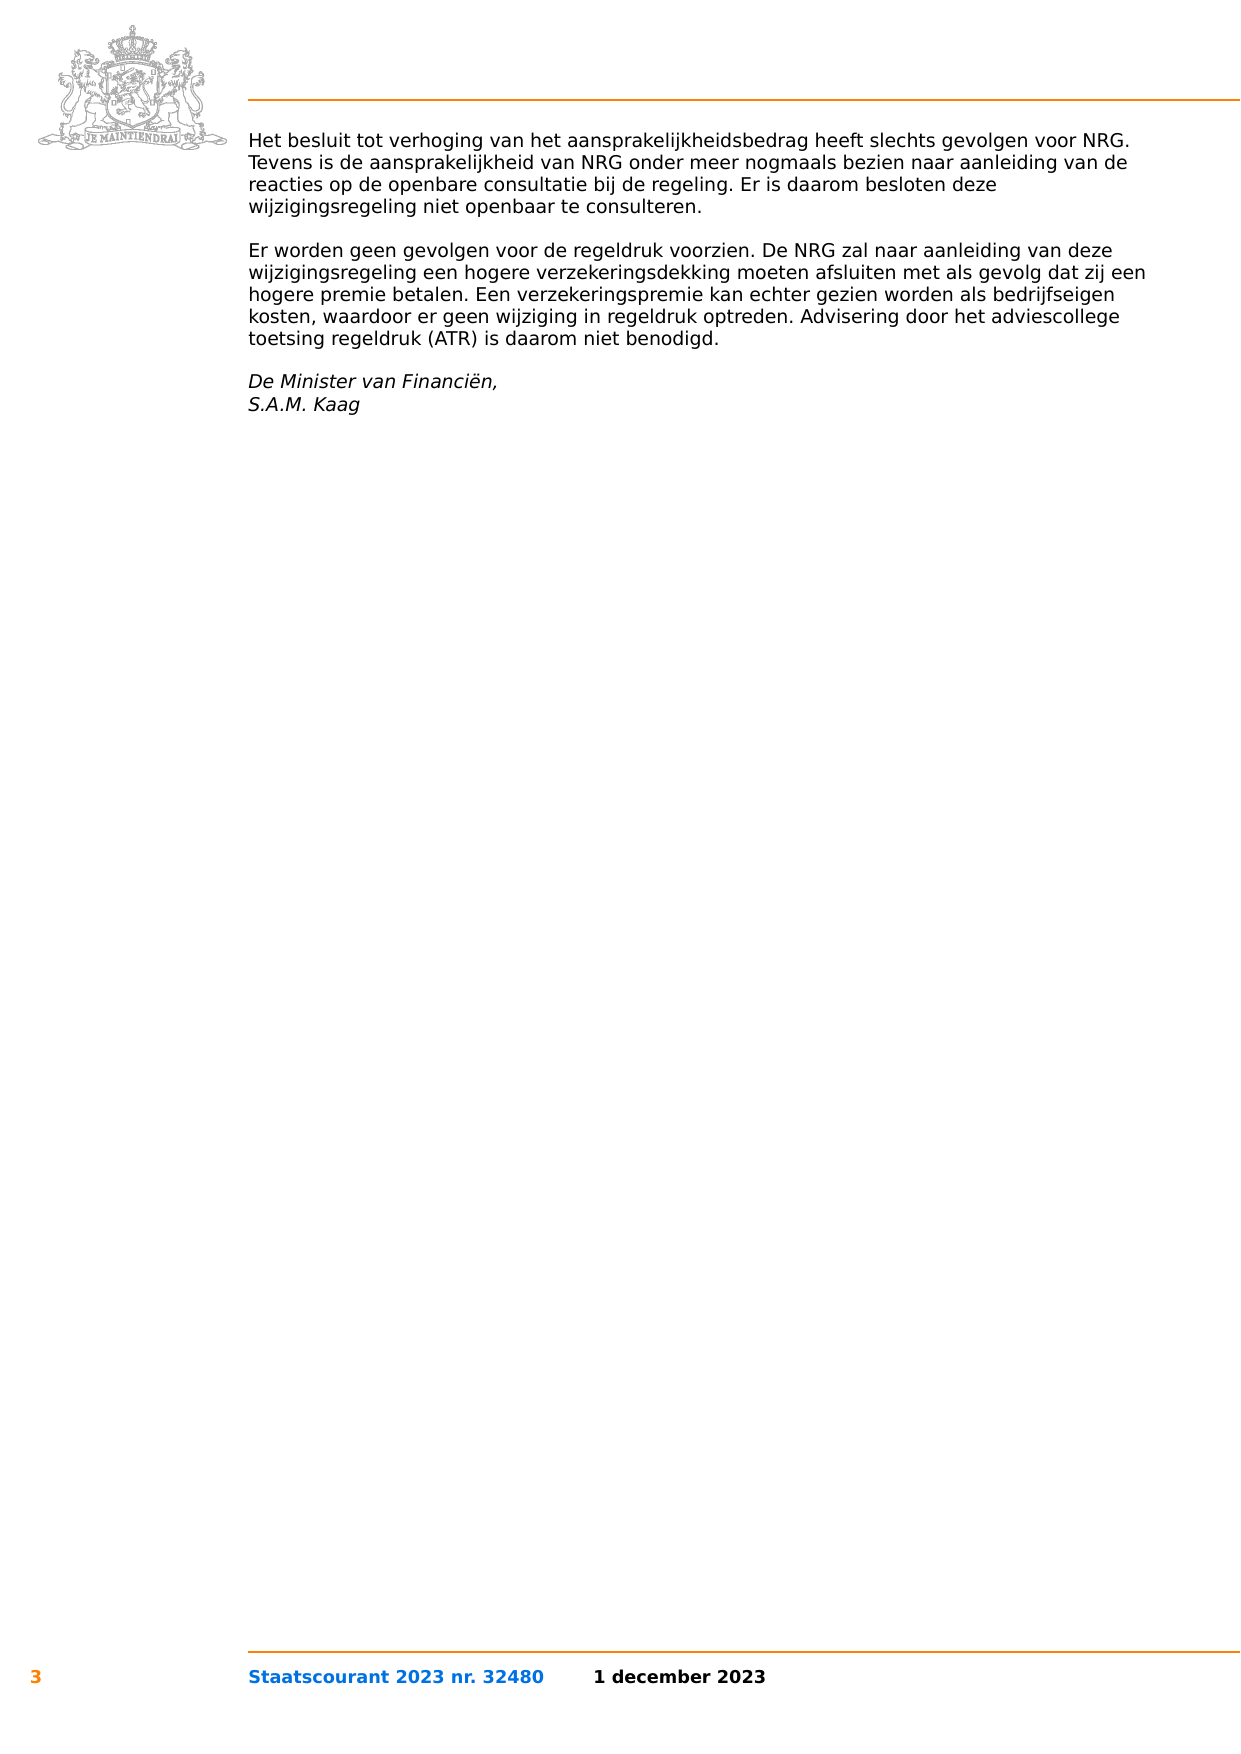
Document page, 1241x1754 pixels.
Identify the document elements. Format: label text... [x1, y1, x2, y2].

picture [38, 25, 227, 150]
text Het besluit tot verhoging van het aansprakelijkheidsbedrag heeft slechts gevolgen voor NRG. Tevens is de aansprakelijkheid van NRG onder meer nogmaals bezien naar aanleiding van de reacties op de openbare consultatie bij de regeling. Er is daarom besloten deze wijzigingsregeling niet openbaar te consulteren. [248, 130, 1163, 218]
text De Minister van Financiën, S.A.M. Kaag [248, 371, 1163, 415]
text Er worden geen gevolgen voor de regeldruk voorzien. De NRG zal naar aanleiding van deze wijzigingsregeling een hogere verzekeringsdekking moeten afsluiten met als gevolg dat zij een hogere premie betalen. Een verzekeringspremie kan echter gezien worden als bedrijfseigen kosten, waardoor er geen wijziging in regeldruk optreden. Advisering door het adviescollege toetsing regeldruk (ATR) is daarom niet benodigd. [248, 240, 1163, 349]
